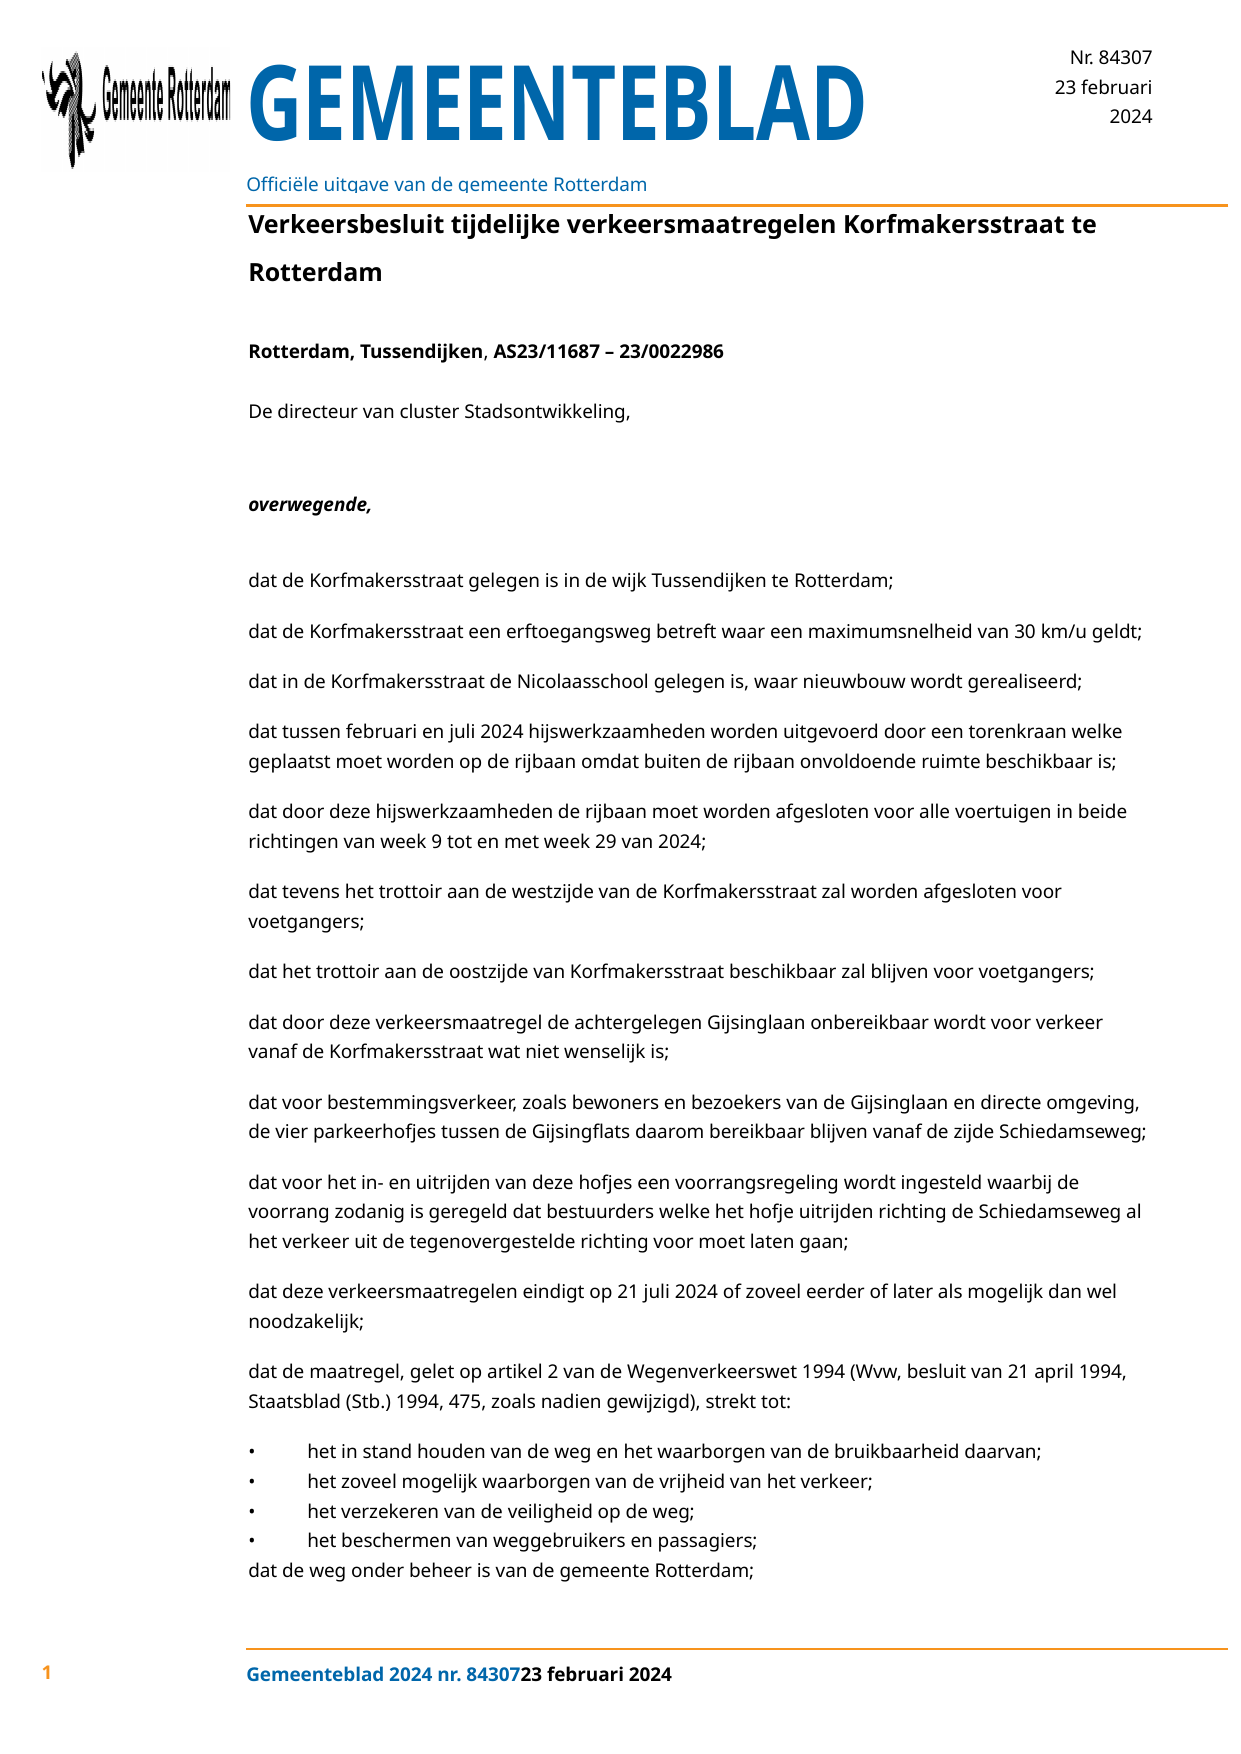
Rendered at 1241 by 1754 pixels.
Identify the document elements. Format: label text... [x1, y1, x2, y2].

text dat deze verkeersmaatregelen eindigt op 21 juli 2024 of zoveel eerder of later als mogelijk dan wel noodzakelijk; [248, 1279, 1152, 1334]
text dat voor het in- en uitrijden van deze hofjes een voorrangsregeling wordt ingesteld waarbij de voorrang zodanig is geregeld dat bestuurders welke het hofje uitrijden richting de Schiedamseweg al het verkeer uit de tegenovergestelde richting voor moet laten gaan; [248, 1169, 1152, 1254]
text dat de Korfmakersstraat gelegen is in de wijk Tussendijken te Rotterdam; [248, 567, 1152, 593]
text dat tussen februari en juli 2024 hijswerkzaamheden worden uitgevoerd door een torenkraan welke geplaatst moet worden op de rijbaan omdat buiten de rijbaan onvoldoende ruimte beschikbaar is; [248, 719, 1152, 774]
text dat door deze verkeersmaatregel de achtergelegen Gijsinglaan onbereikbaar wordt voor verkeer vanaf de Korfmakersstraat wat niet wenselijk is; [248, 1009, 1152, 1064]
list het in stand houden van de weg en het waarborgen van de bruikbaarheid daarvan; [248, 1439, 1152, 1464]
text Rotterdam, Tussendijken, AS23/11687 – 23/0022986 [248, 339, 1152, 364]
text dat in de Korfmakersstraat de Nicolaasschool gelegen is, waar nieuwbouw wordt gerealiseerd; [248, 668, 1152, 694]
text dat de weg onder beheer is van de gemeente Rotterdam; [248, 1557, 1152, 1583]
text dat voor bestemmingsverkeer, zoals bewoners en bezoekers van de Gijsinglaan en directe omgeving, de vier parkeerhofjes tussen de Gijsingflats daarom bereikbaar blijven vanaf de zijde Schiedamseweg; [248, 1089, 1152, 1144]
text dat tevens het trottoir aan de westzijde van de Korfmakersstraat zal worden afgesloten voor voetgangers; [248, 879, 1152, 934]
list het verzekeren van de veiligheid op de weg; [248, 1498, 1152, 1524]
text dat de maatregel, gelet op artikel 2 van de Wegenverkeerswet 1994 (Wvw, besluit van 21 april 1994, Staatsblad (Stb.) 1994, 475, zoals nadien gewijzigd), strekt tot: [248, 1359, 1152, 1414]
text dat door deze hijswerkzaamheden de rijbaan moet worden afgesloten voor alle voertuigen in beide richtingen van week 9 tot en met week 29 van 2024; [248, 799, 1152, 854]
list het zoveel mogelijk waarborgen van de vrijheid van het verkeer; [248, 1468, 1152, 1494]
text Verkeersbesluit tijdelijke verkeersmaatregelen Korfmakersstraat te Rotterdam [248, 207, 1152, 288]
picture [41, 47, 231, 172]
list het beschermen van weggebruikers en passagiers; [248, 1527, 1152, 1553]
text overwegende, [248, 491, 1152, 517]
text De directeur van cluster Stadsontwikkeling, [248, 398, 1152, 423]
text dat de Korfmakersstraat een erftoegangsweg betreft waar een maximumsnelheid van 30 km/u geldt; [248, 618, 1152, 644]
text dat het trottoir aan de oostzijde van Korfmakersstraat beschikbaar zal blijven voor voetgangers; [248, 959, 1152, 984]
